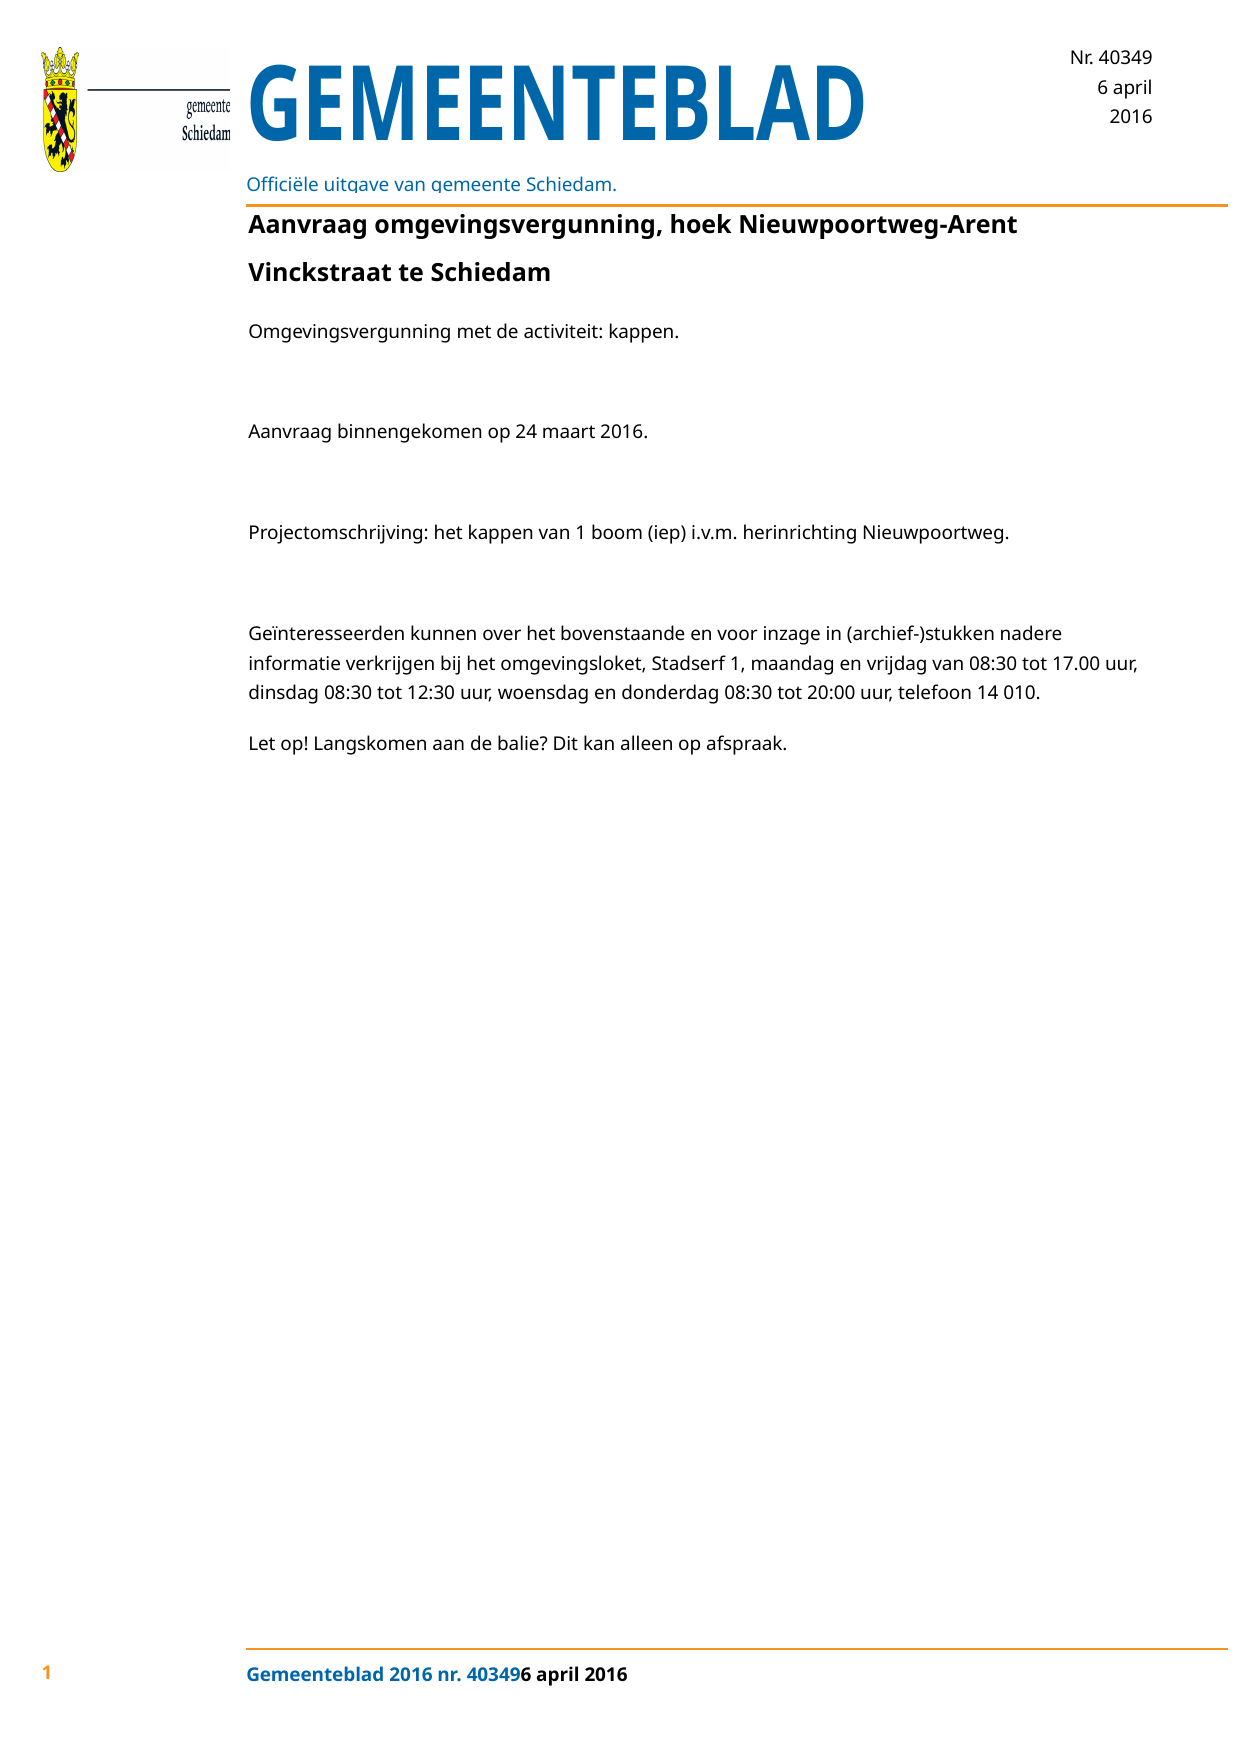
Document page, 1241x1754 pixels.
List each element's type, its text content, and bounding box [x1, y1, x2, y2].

text Aanvraag binnengekomen op 24 maart 2016. [248, 419, 1152, 444]
text Projectomschrijving: het kappen van 1 boom (iep) i.v.m. herinrichting Nieuwpoortweg. [248, 519, 1152, 545]
picture [41, 47, 231, 172]
text Aanvraag omgevingsvergunning, hoek Nieuwpoortweg-Arent Vinckstraat te Schiedam [248, 207, 1152, 288]
text Let op! Langskomen aan de balie? Dit kan alleen op afspraak. [248, 730, 1152, 756]
text Omgevingsvergunning met de activiteit: kappen. [248, 318, 1152, 344]
text Geïnteresseerden kunnen over het bovenstaande en voor inzage in (archief-)stukken nadere informatie verkrijgen bij het omgevingsloket, Stadserf 1, maandag en vrijdag van 08:30 tot 17.00 uur, dinsdag 08:30 tot 12:30 uur, woensdag en donderdag 08:30 tot 20:00 uur, telefoon 14 010. [248, 620, 1152, 705]
